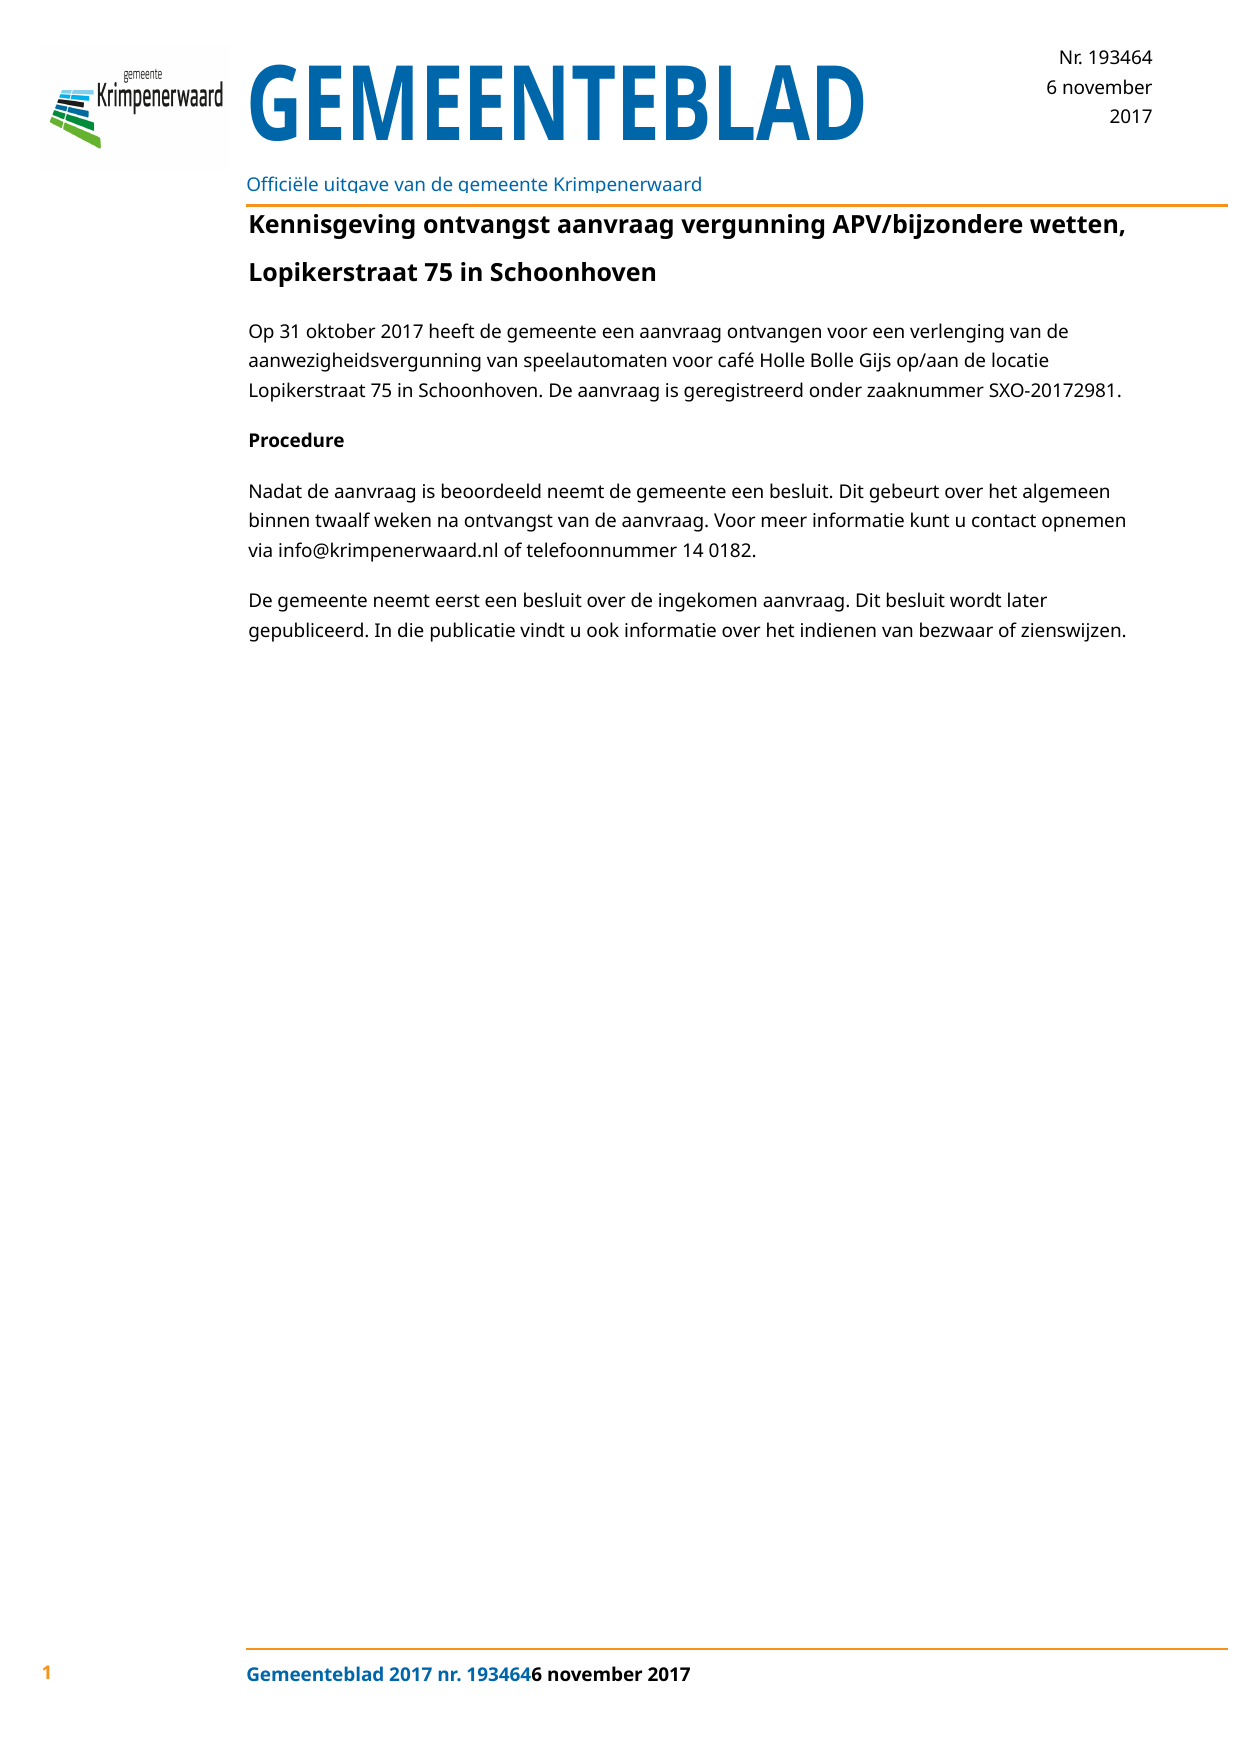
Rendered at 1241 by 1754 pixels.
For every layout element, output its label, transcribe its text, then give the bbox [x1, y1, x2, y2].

text Nadat de aanvraag is beoordeeld neemt de gemeente een besluit. Dit gebeurt over het algemeen binnen twaalf weken na ontvangst van de aanvraag. Voor meer informatie kunt u contact opnemen via info@krimpenerwaard.nl of telefoonnummer 14 0182. [248, 478, 1152, 563]
text Op 31 oktober 2017 heeft de gemeente een aanvraag ontvangen voor een verlenging van de aanwezigheidsvergunning van speelautomaten voor café Holle Bolle Gijs op/aan de locatie Lopikerstraat 75 in Schoonhoven. De aanvraag is geregistreerd onder zaaknummer SXO-20172981. [248, 318, 1152, 403]
text De gemeente neemt eerst een besluit over de ingekomen aanvraag. Dit besluit wordt later gepubliceerd. In die publicatie vindt u ook informatie over het indienen van bezwaar of zienswijzen. [248, 587, 1152, 643]
text Kennisgeving ontvangst aanvraag vergunning APV/bijzondere wetten, Lopikerstraat 75 in Schoonhoven [248, 207, 1152, 288]
text Procedure [248, 427, 1152, 453]
picture [41, 47, 231, 172]
